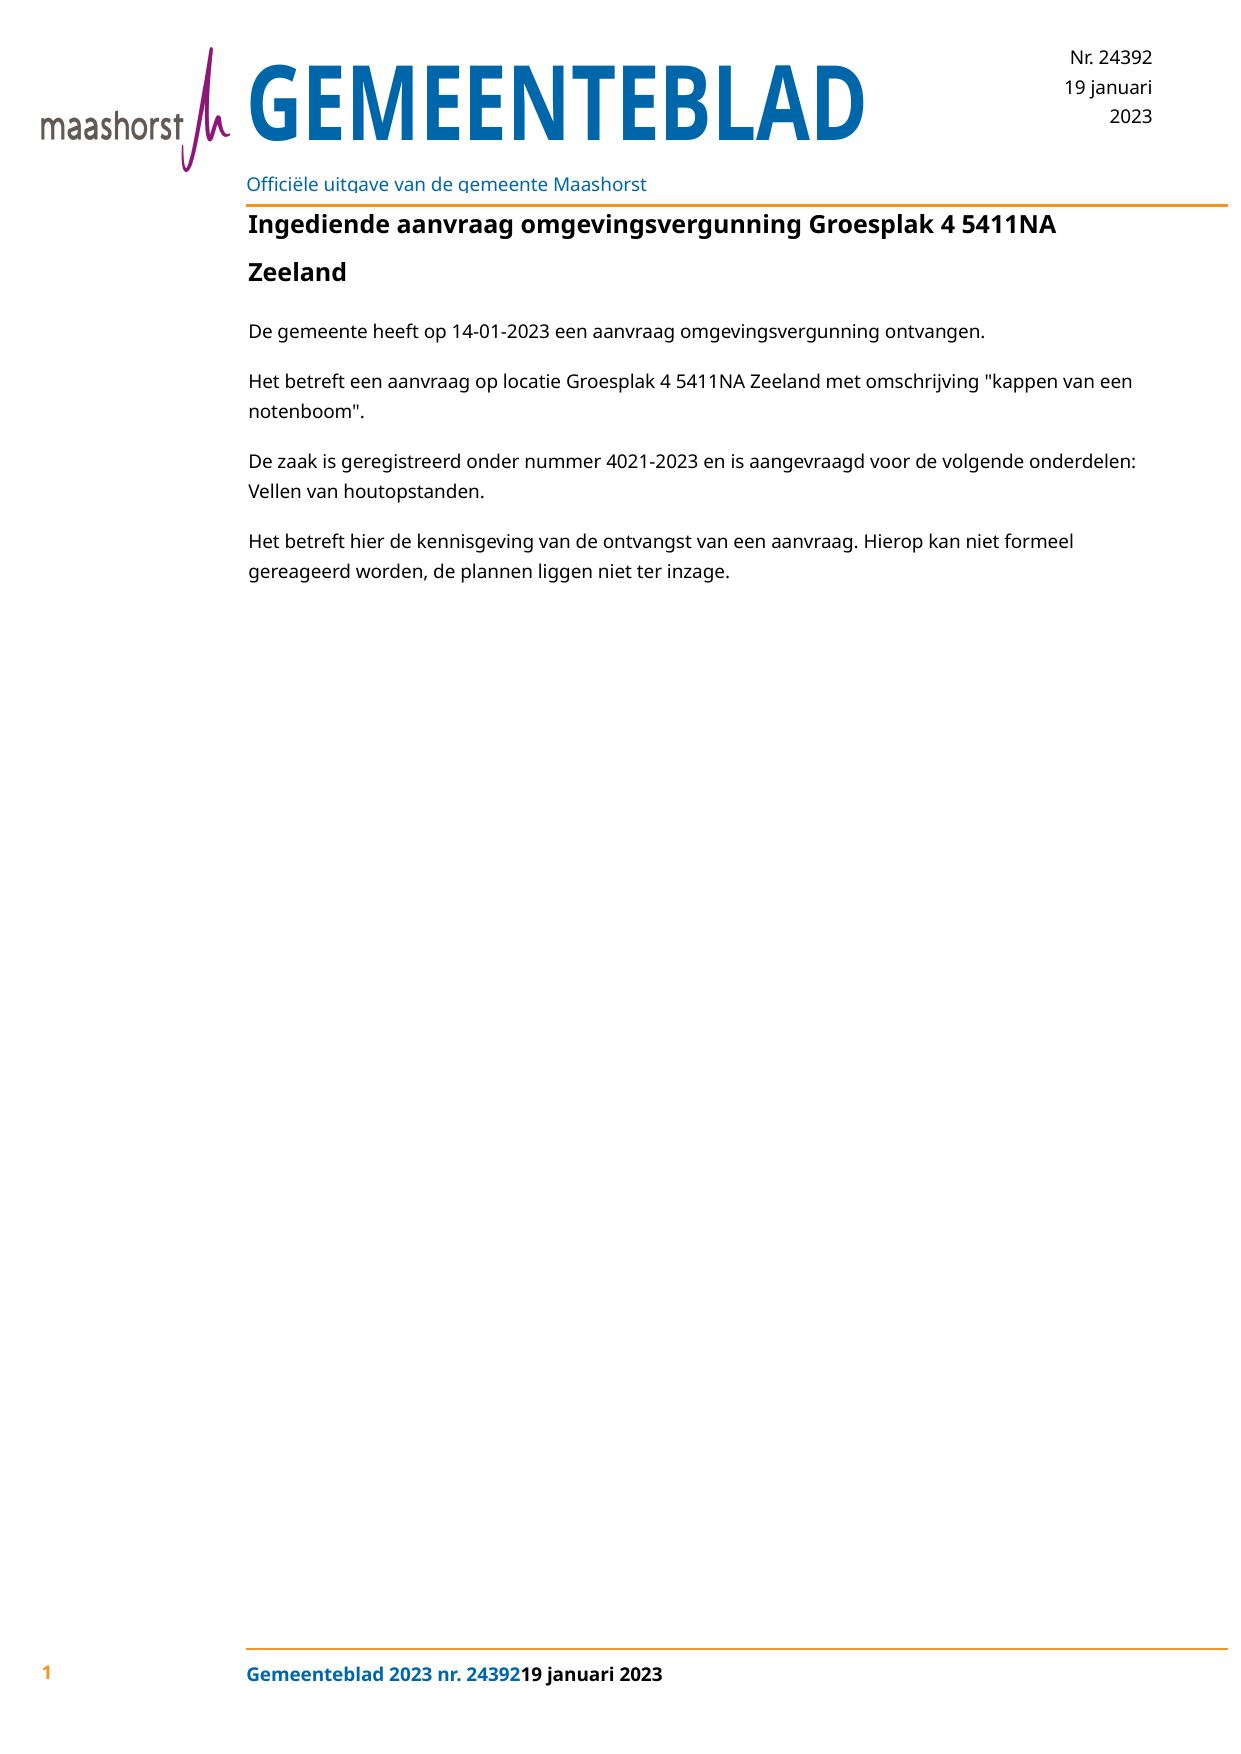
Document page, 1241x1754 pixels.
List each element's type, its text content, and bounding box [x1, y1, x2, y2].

text Het betreft hier de kennisgeving van de ontvangst van een aanvraag. Hierop kan niet formeel gereageerd worden, de plannen liggen niet ter inzage. [248, 528, 1152, 584]
text De gemeente heeft op 14-01-2023 een aanvraag omgevingsvergunning ontvangen. [248, 318, 1152, 344]
text Het betreft een aanvraag op locatie Groesplak 4 5411NA Zeeland met omschrijving "kappen van een notenboom". [248, 368, 1152, 424]
text De zaak is geregistreerd onder nummer 4021-2023 en is aangevraagd voor de volgende onderdelen: Vellen van houtopstanden. [248, 448, 1152, 504]
picture [41, 47, 231, 172]
text Ingediende aanvraag omgevingsvergunning Groesplak 4 5411NA Zeeland [248, 207, 1152, 288]
